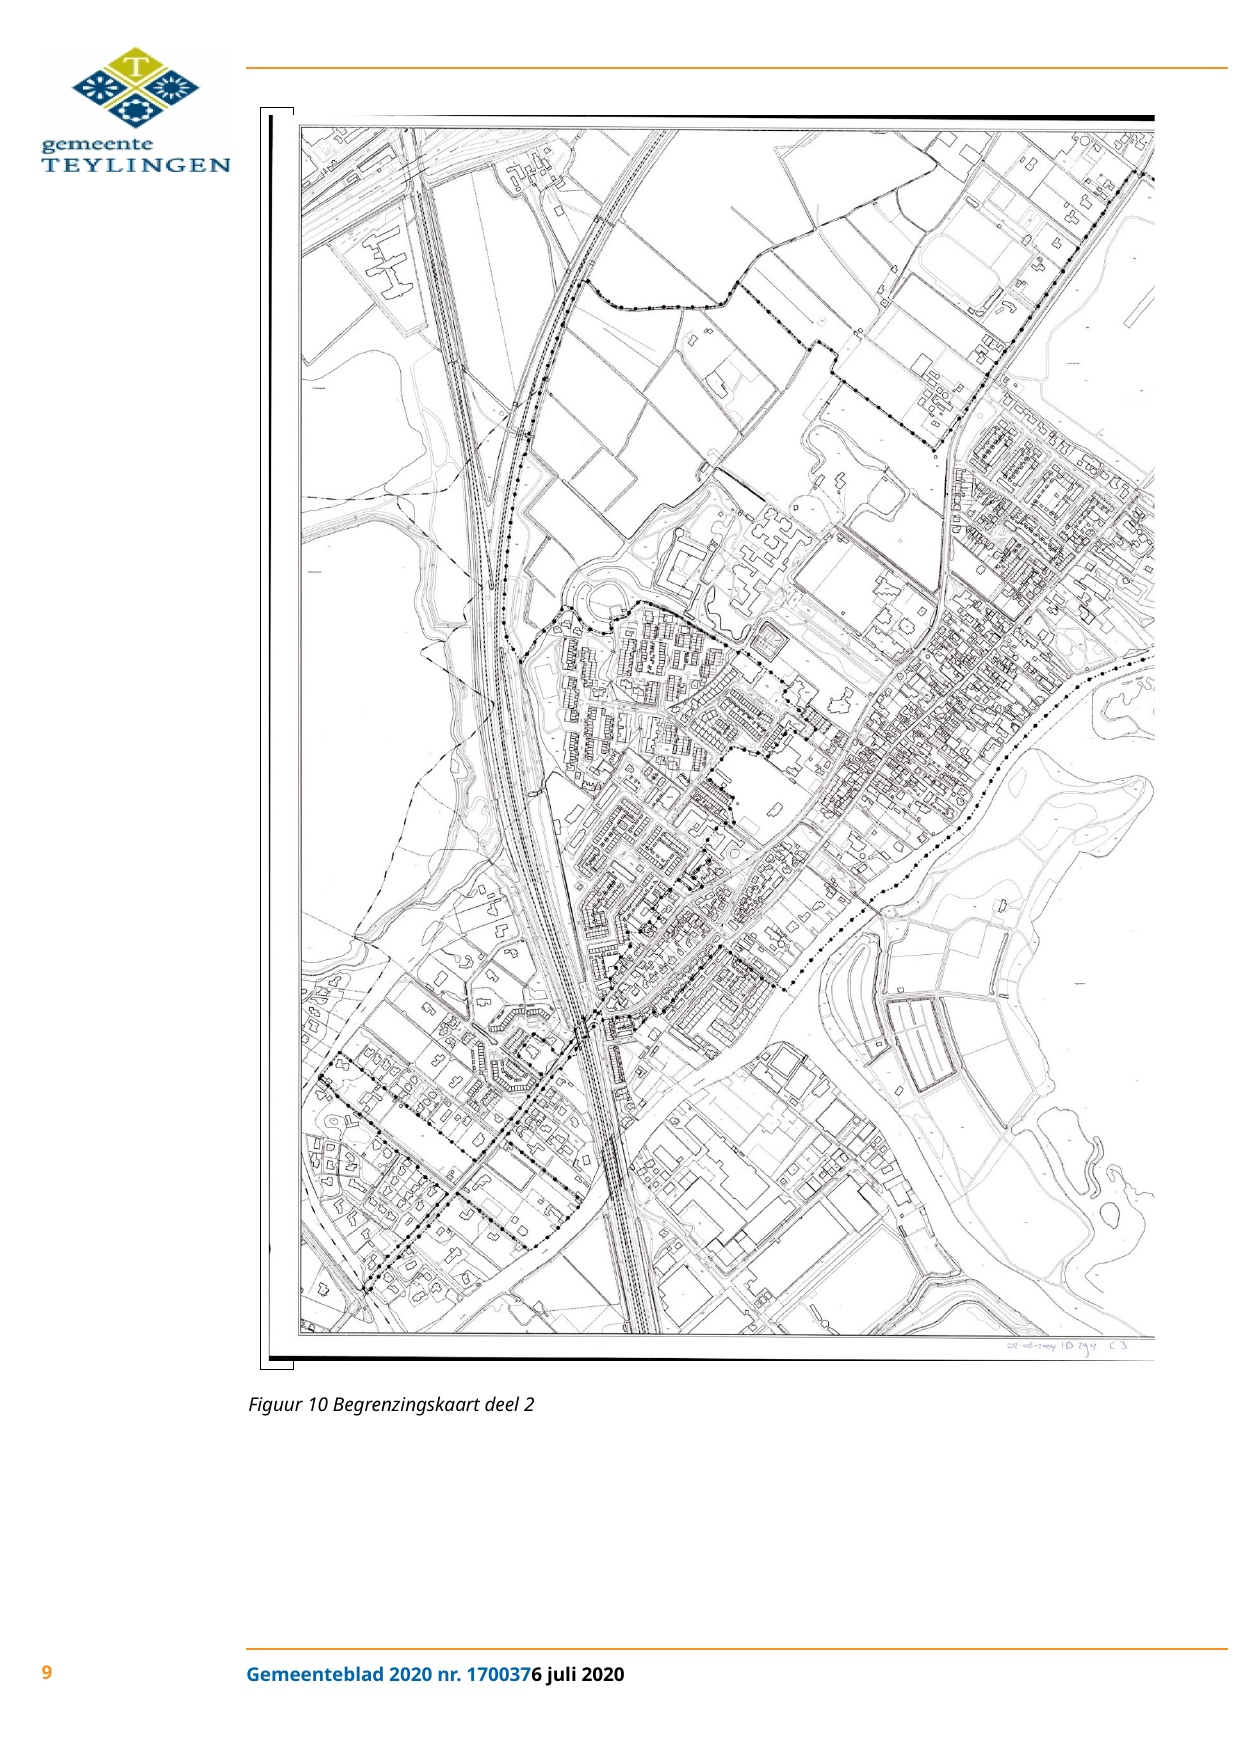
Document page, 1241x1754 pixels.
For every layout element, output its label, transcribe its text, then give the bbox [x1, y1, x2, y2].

text Figuur 10 Begrenzingskaart deel 2 [248, 1391, 1152, 1417]
picture [268, 115, 1155, 1361]
picture [41, 47, 231, 172]
